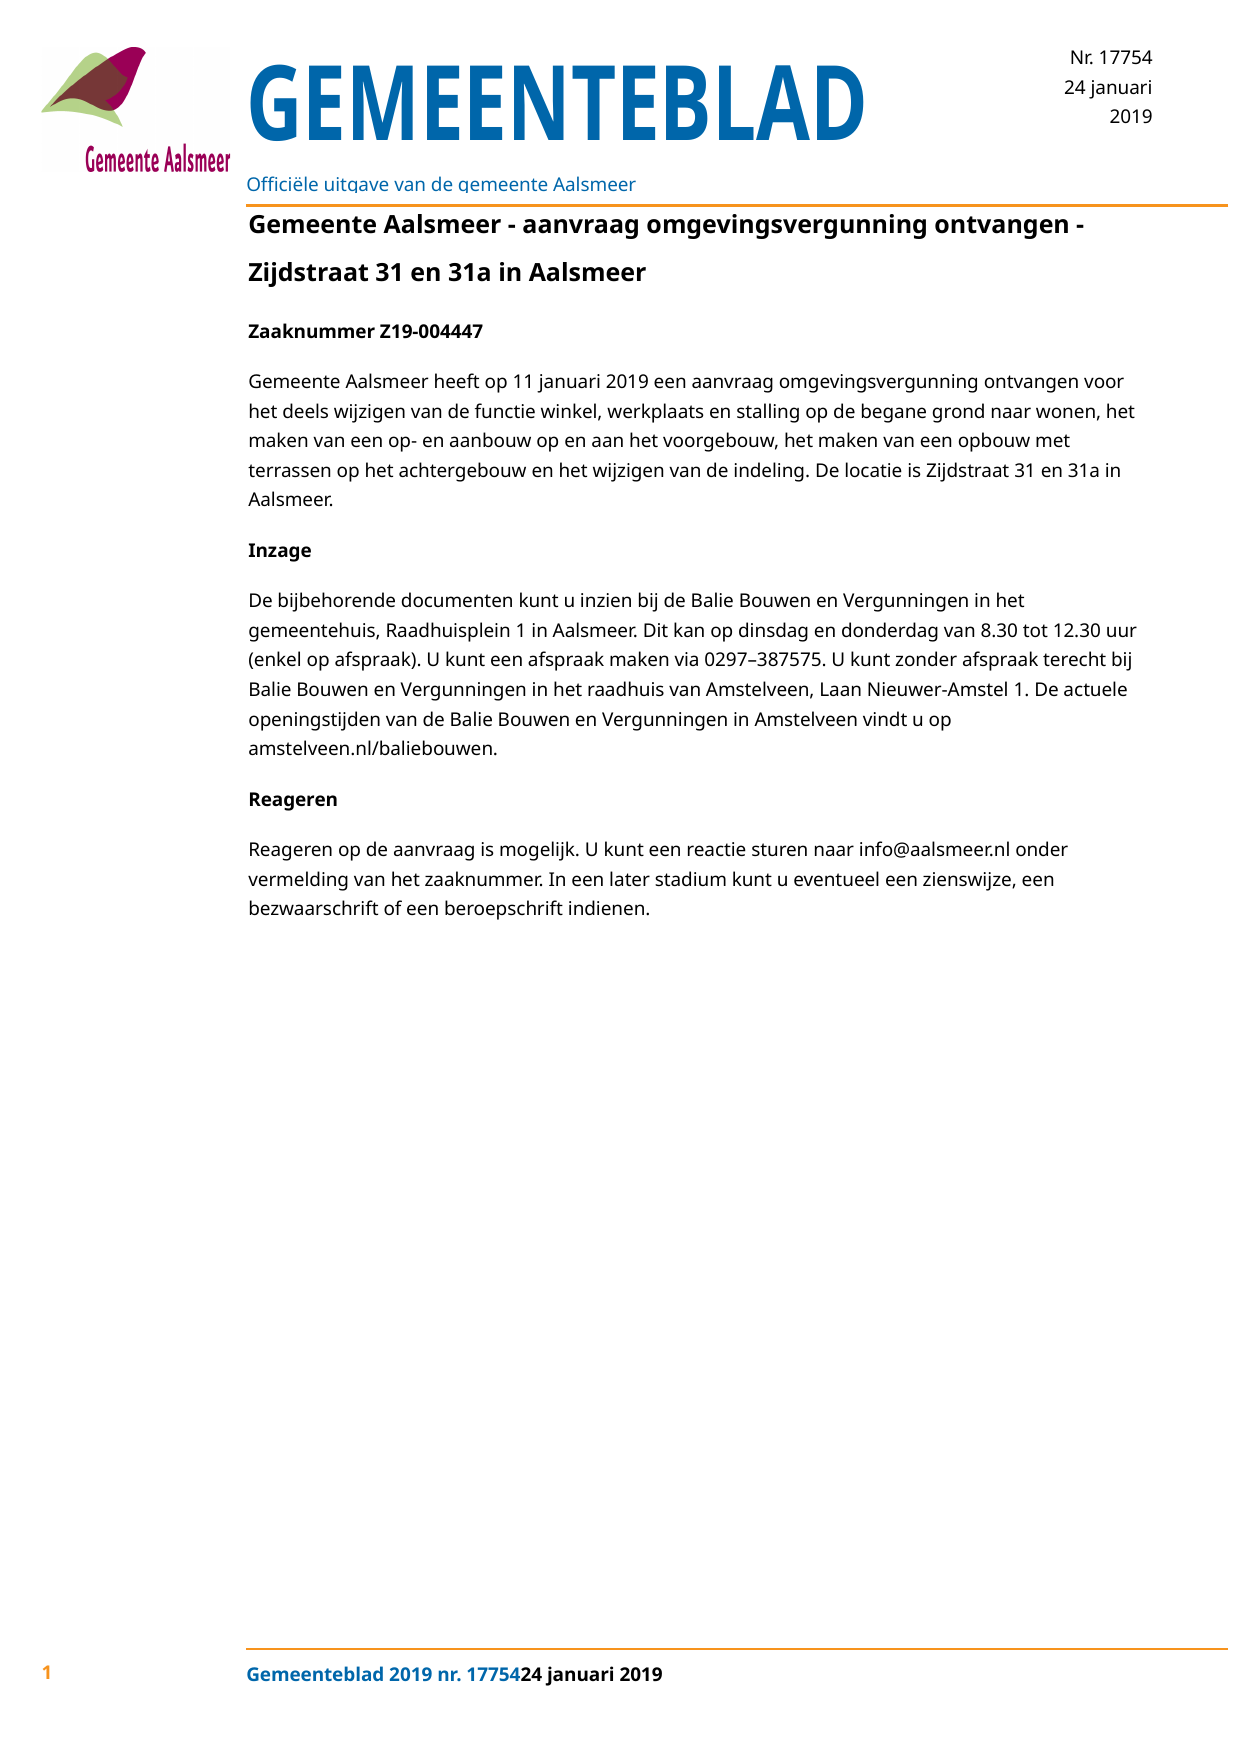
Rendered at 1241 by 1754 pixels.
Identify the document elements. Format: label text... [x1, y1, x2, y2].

text Reageren [248, 786, 1152, 812]
picture [41, 47, 231, 172]
text Zaaknummer Z19-004447 [248, 318, 1152, 344]
text Gemeente Aalsmeer heeft op 11 januari 2019 een aanvraag omgevingsvergunning ontvangen voor het deels wijzigen van de functie winkel, werkplaats en stalling op de begane grond naar wonen, het maken van een op- en aanbouw op en aan het voorgebouw, het maken van een opbouw met terrassen op het achtergebouw en het wijzigen van de indeling. De locatie is Zijdstraat 31 en 31a in Aalsmeer. [248, 368, 1152, 512]
text De bijbehorende documenten kunt u inzien bij de Balie Bouwen en Vergunningen in het gemeentehuis, Raadhuisplein 1 in Aalsmeer. Dit kan op dinsdag en donderdag van 8.30 tot 12.30 uur (enkel op afspraak). U kunt een afspraak maken via 0297–387575. U kunt zonder afspraak terecht bij Balie Bouwen en Vergunningen in het raadhuis van Amstelveen, Laan Nieuwer-Amstel 1. De actuele openingstijden van de Balie Bouwen en Vergunningen in Amstelveen vindt u op amstelveen.nl/baliebouwen. [248, 587, 1152, 761]
text Gemeente Aalsmeer - aanvraag omgevingsvergunning ontvangen - Zijdstraat 31 en 31a in Aalsmeer [248, 207, 1152, 288]
text Reageren op de aanvraag is mogelijk. U kunt een reactie sturen naar info@aalsmeer.nl onder vermelding van het zaaknummer. In een later stadium kunt u eventueel een zienswijze, een bezwaarschrift of een beroepschrift indienen. [248, 836, 1152, 921]
text Inzage [248, 537, 1152, 563]
